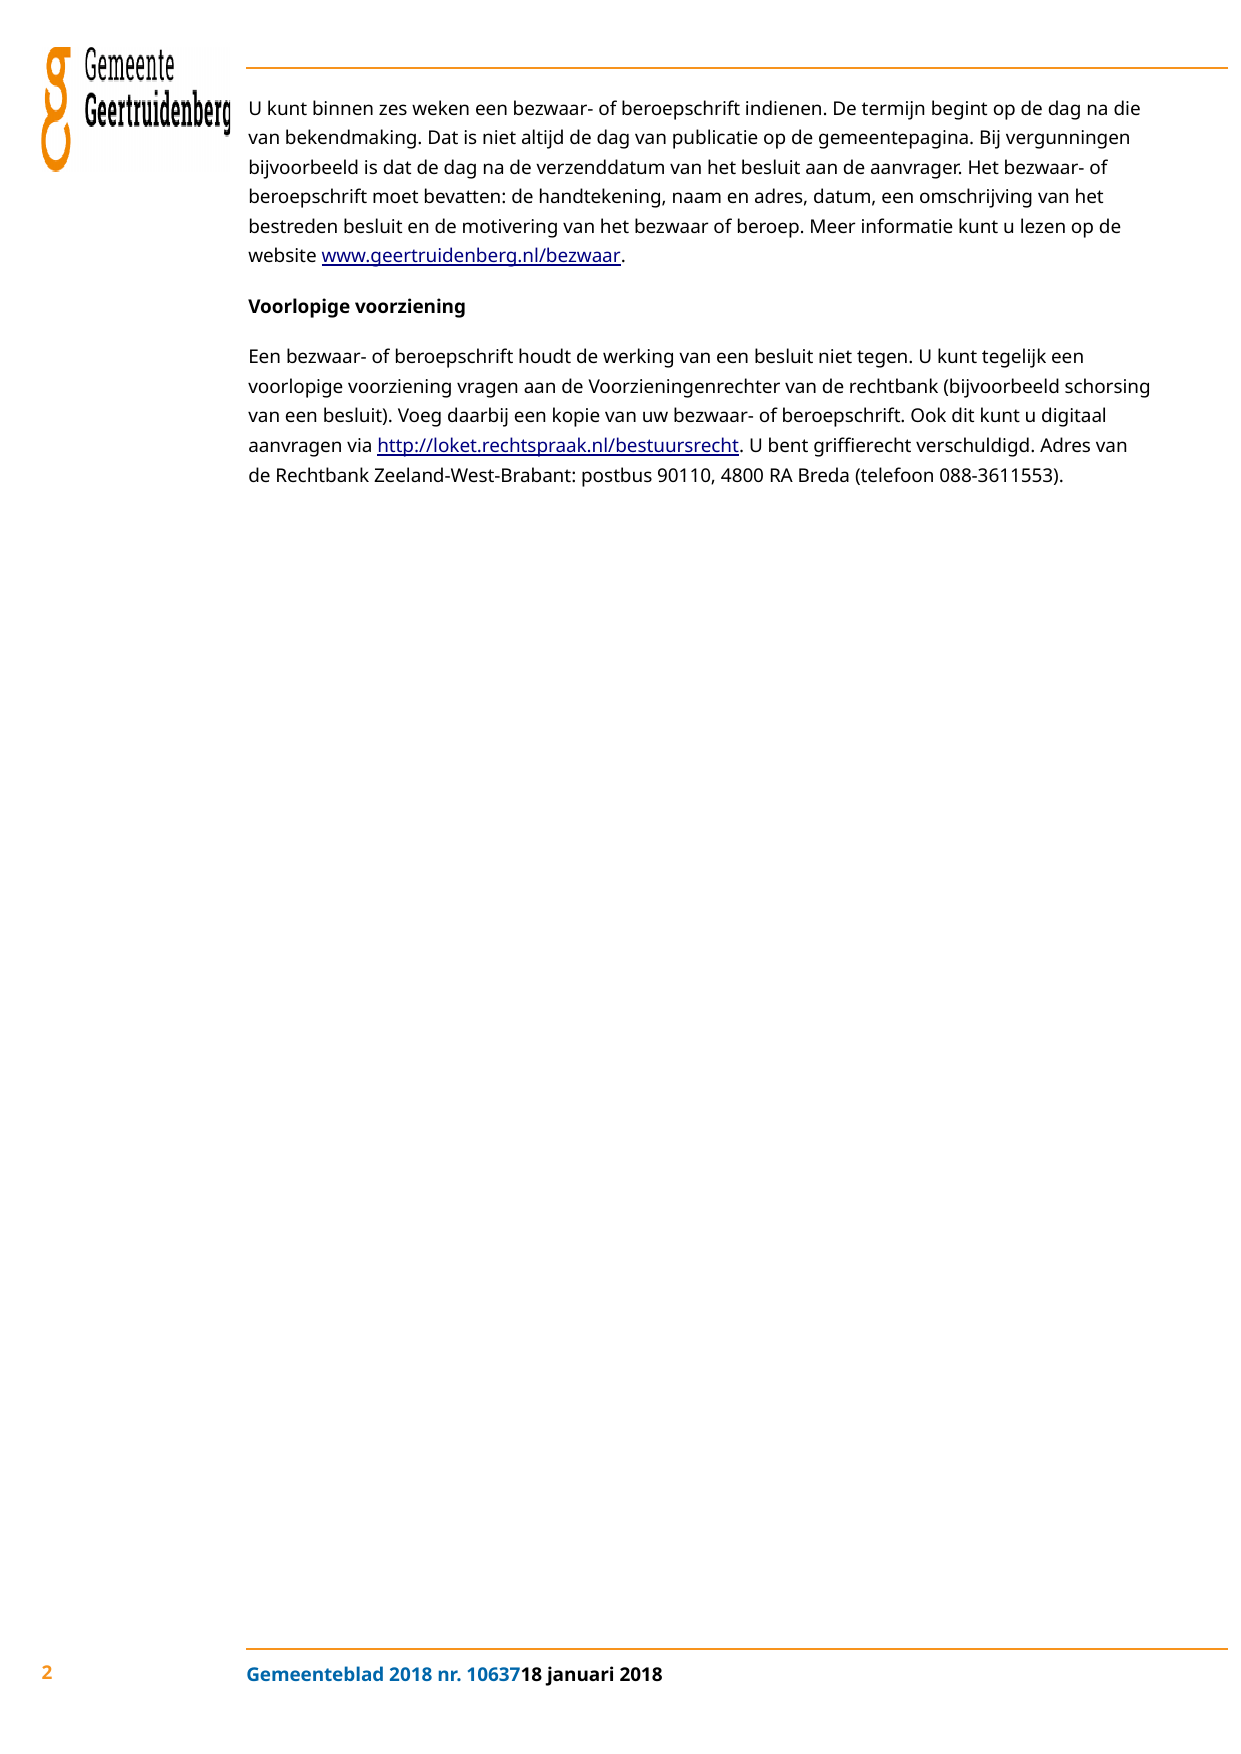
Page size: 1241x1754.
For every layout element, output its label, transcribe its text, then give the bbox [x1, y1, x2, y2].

text Voorlopige voorziening [248, 293, 1152, 319]
text Een bezwaar- of beroepschrift houdt de werking van een besluit niet tegen. U kunt tegelijk een voorlopige voorziening vragen aan de Voorzieningenrechter van de rechtbank (bijvoorbeeld schorsing van een besluit). Voeg daarbij een kopie van uw bezwaar- of beroepschrift. Ook dit kunt u digitaal aanvragen via http://loket.rechtspraak.nl/bestuursrecht. U bent griffierecht verschuldigd. Adres van de Rechtbank Zeeland-West-Brabant: postbus 90110, 4800 RA Breda (telefoon 088-3611553). [248, 343, 1152, 488]
picture [41, 47, 231, 172]
text U kunt binnen zes weken een bezwaar- of beroepschrift indienen. De termijn begint op de dag na die van bekendmaking. Dat is niet altijd de dag van publicatie op de gemeentepagina. Bij vergunningen bijvoorbeeld is dat de dag na de verzenddatum van het besluit aan de aanvrager. Het bezwaar- of beroepschrift moet bevatten: de handtekening, naam en adres, datum, een omschrijving van het bestreden besluit en de motivering van het bezwaar of beroep. Meer informatie kunt u lezen op de website www.geertruidenberg.nl/bezwaar. [248, 95, 1152, 268]
